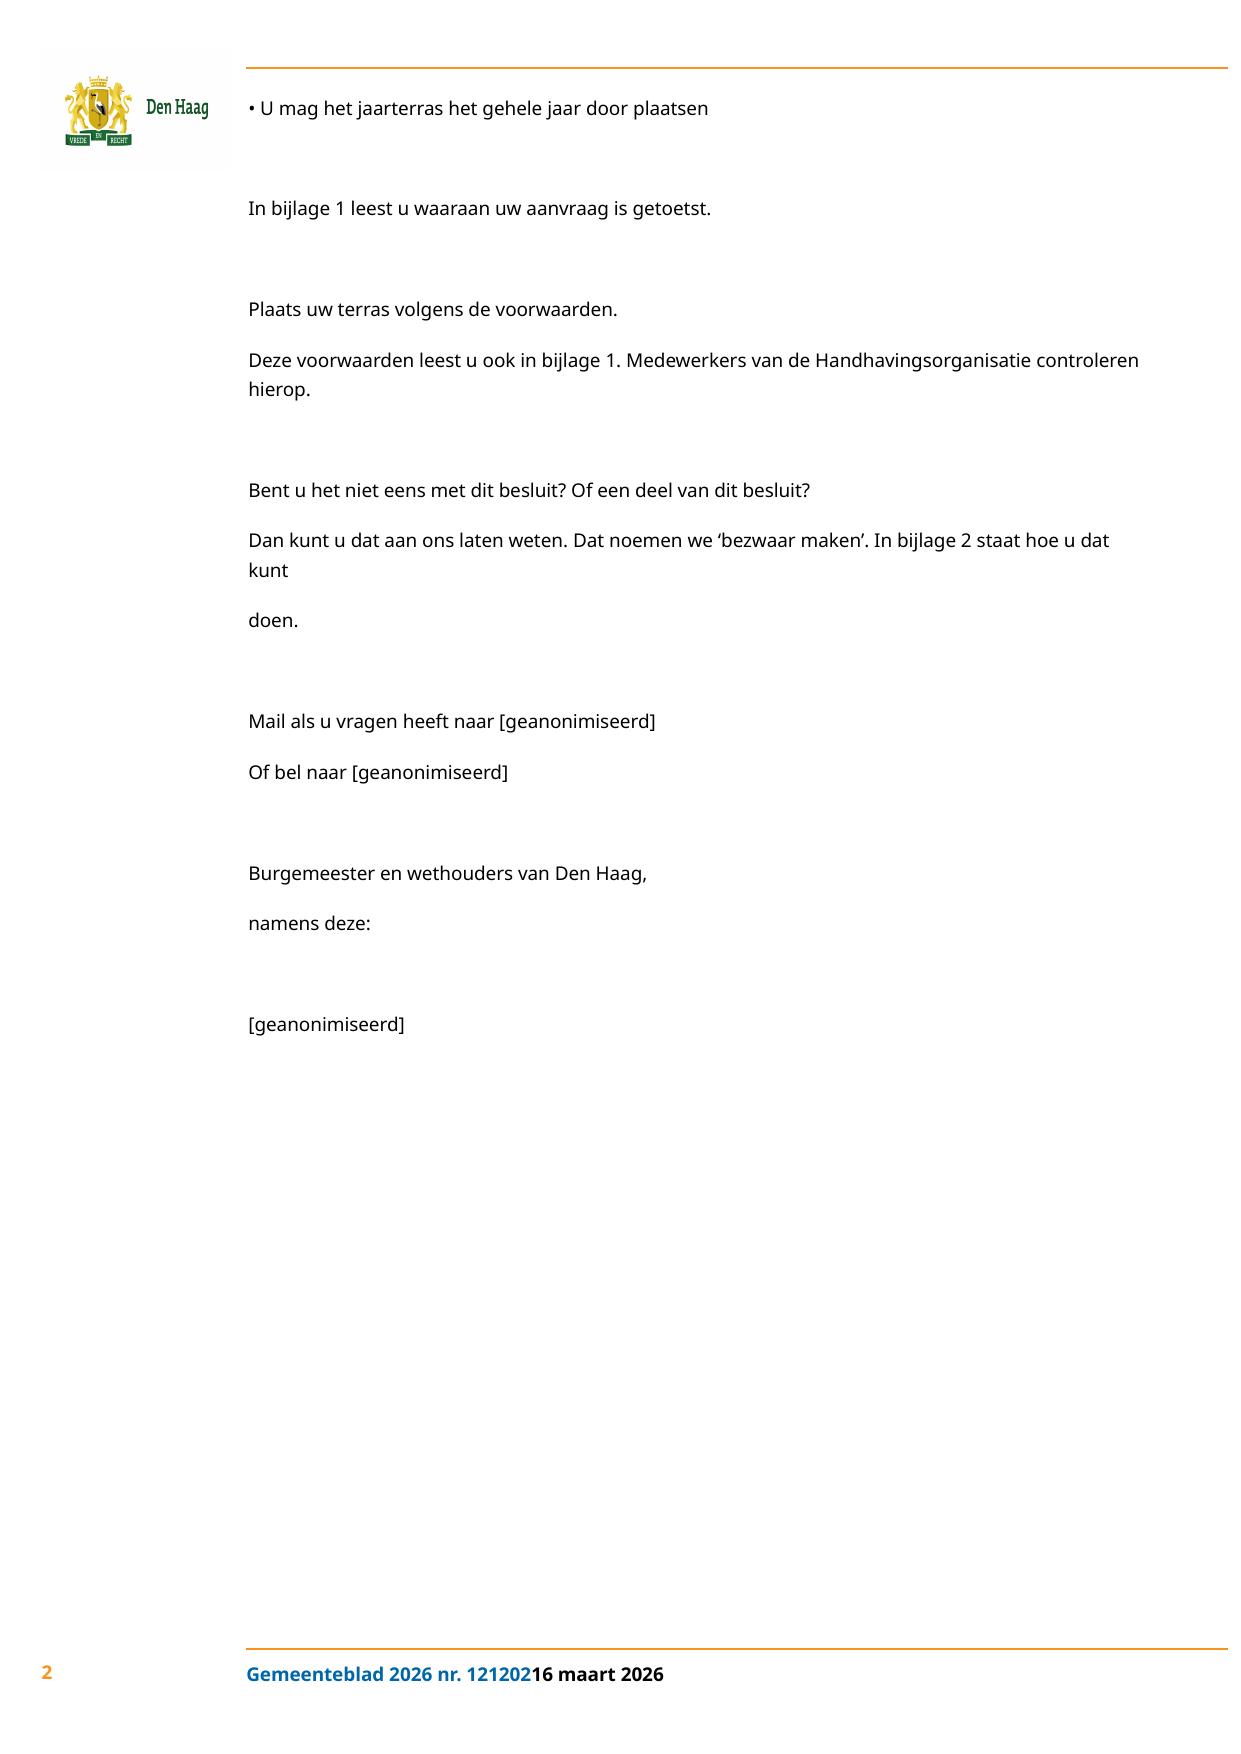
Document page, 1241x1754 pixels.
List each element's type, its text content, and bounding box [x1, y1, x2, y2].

text Of bel naar [geanonimiseerd] [248, 759, 1152, 785]
text doen. [248, 608, 1152, 633]
text Dan kunt u dat aan ons laten weten. Dat noemen we ‘bezwaar maken’. In bijlage 2 staat hoe u dat kunt [248, 528, 1152, 583]
text Bent u het niet eens met dit besluit? Of een deel van dit besluit? [248, 477, 1152, 503]
text Mail als u vragen heeft naar [geanonimiseerd] [248, 708, 1152, 734]
text [geanonimiseerd] [248, 1011, 1152, 1037]
text • U mag het jaarterras het gehele jaar door plaatsen [248, 95, 1152, 121]
text Burgemeester en wethouders van Den Haag, [248, 860, 1152, 886]
picture [41, 47, 231, 172]
text Plaats uw terras volgens de voorwaarden. [248, 296, 1152, 322]
text namens deze: [248, 910, 1152, 936]
text Deze voorwaarden leest u ook in bijlage 1. Medewerkers van de Handhavingsorganisatie controleren hierop. [248, 347, 1152, 402]
text In bijlage 1 leest u waaraan uw aanvraag is getoetst. [248, 196, 1152, 221]
